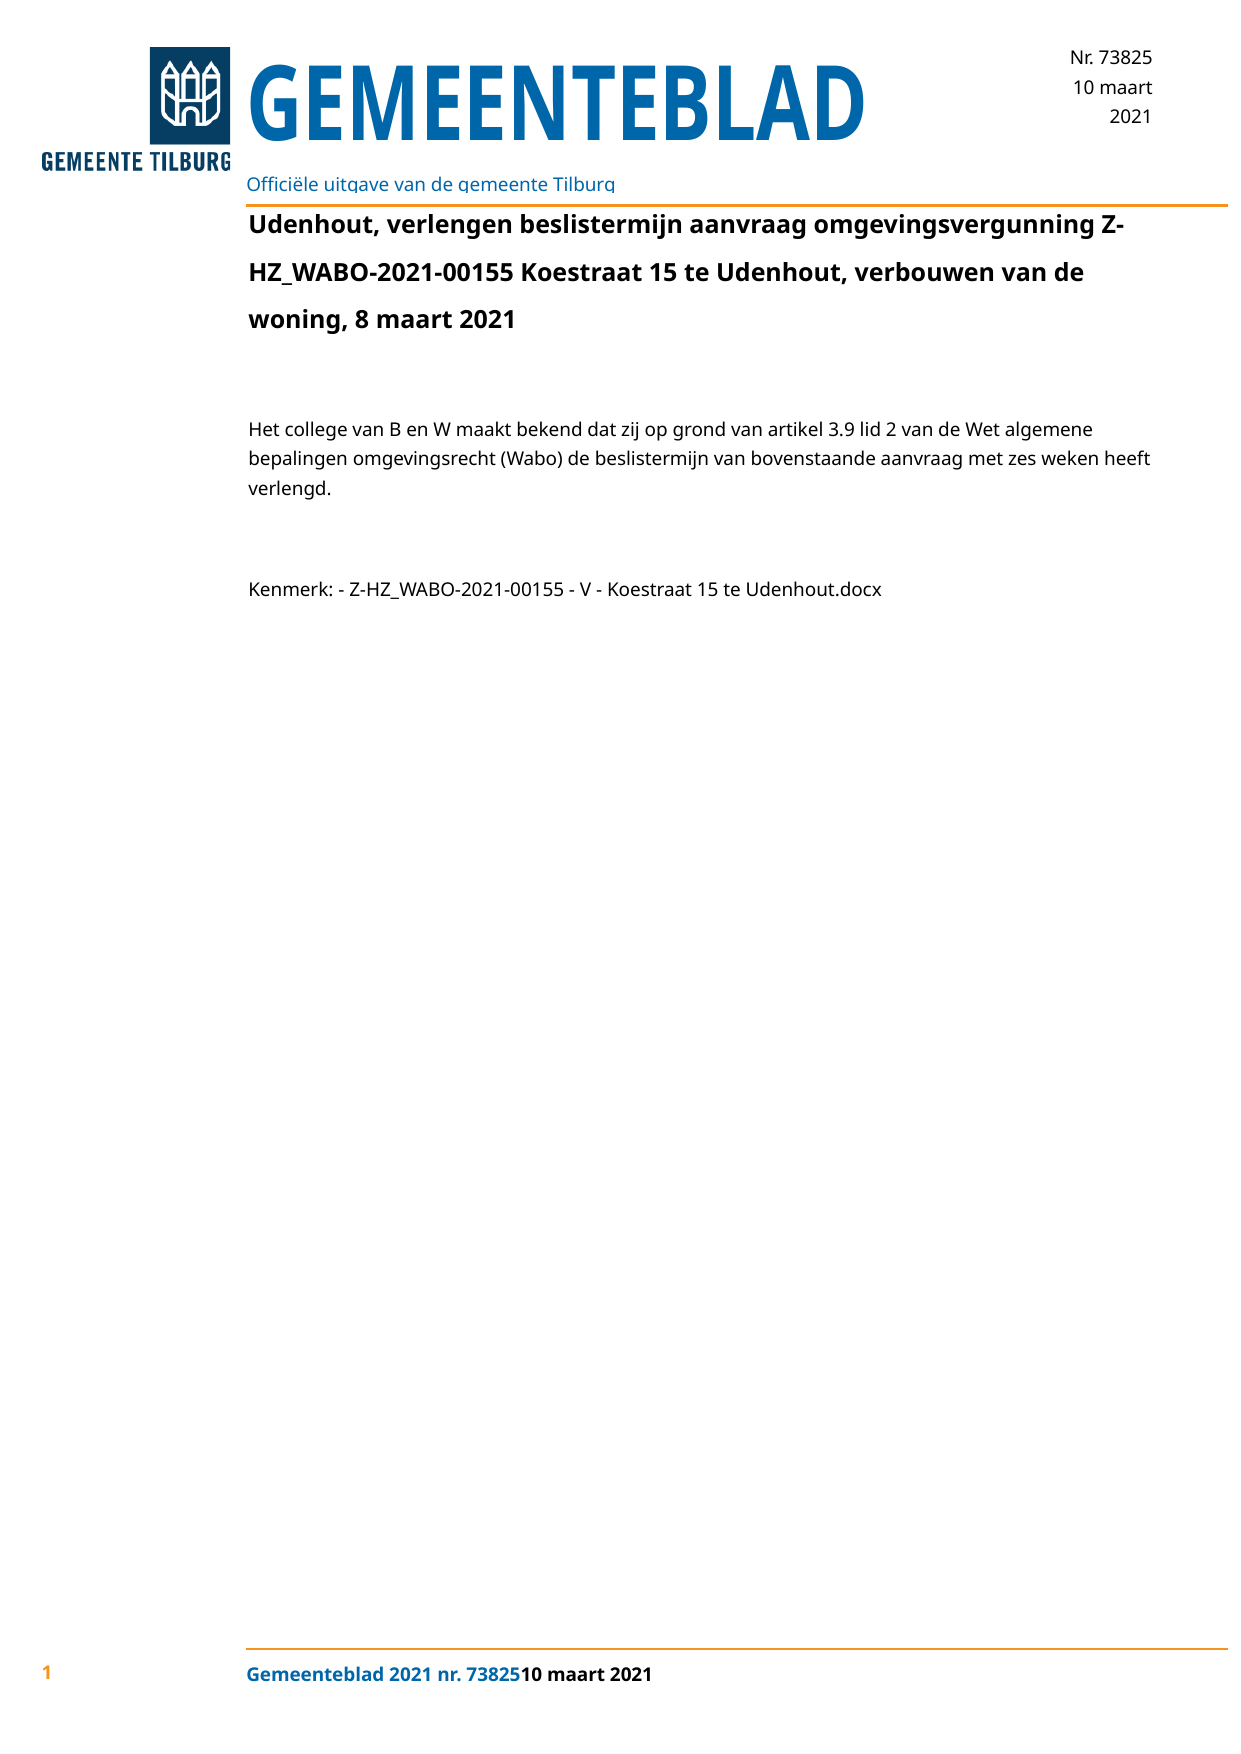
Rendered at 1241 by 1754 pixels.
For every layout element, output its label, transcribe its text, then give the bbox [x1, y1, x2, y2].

picture [41, 47, 231, 172]
text Kenmerk: - Z-HZ_WABO-2021-00155 - V - Koestraat 15 te Udenhout.docx [248, 576, 1152, 602]
text Het college van B en W maakt bekend dat zij op grond van artikel 3.9 lid 2 van de Wet algemene bepalingen omgevingsrecht (Wabo) de beslistermijn van bovenstaande aanvraag met zes weken heeft verlengd. [248, 416, 1152, 501]
text Udenhout, verlengen beslistermijn aanvraag omgevingsvergunning Z-HZ_WABO-2021-00155 Koestraat 15 te Udenhout, verbouwen van de woning, 8 maart 2021 [248, 207, 1152, 336]
